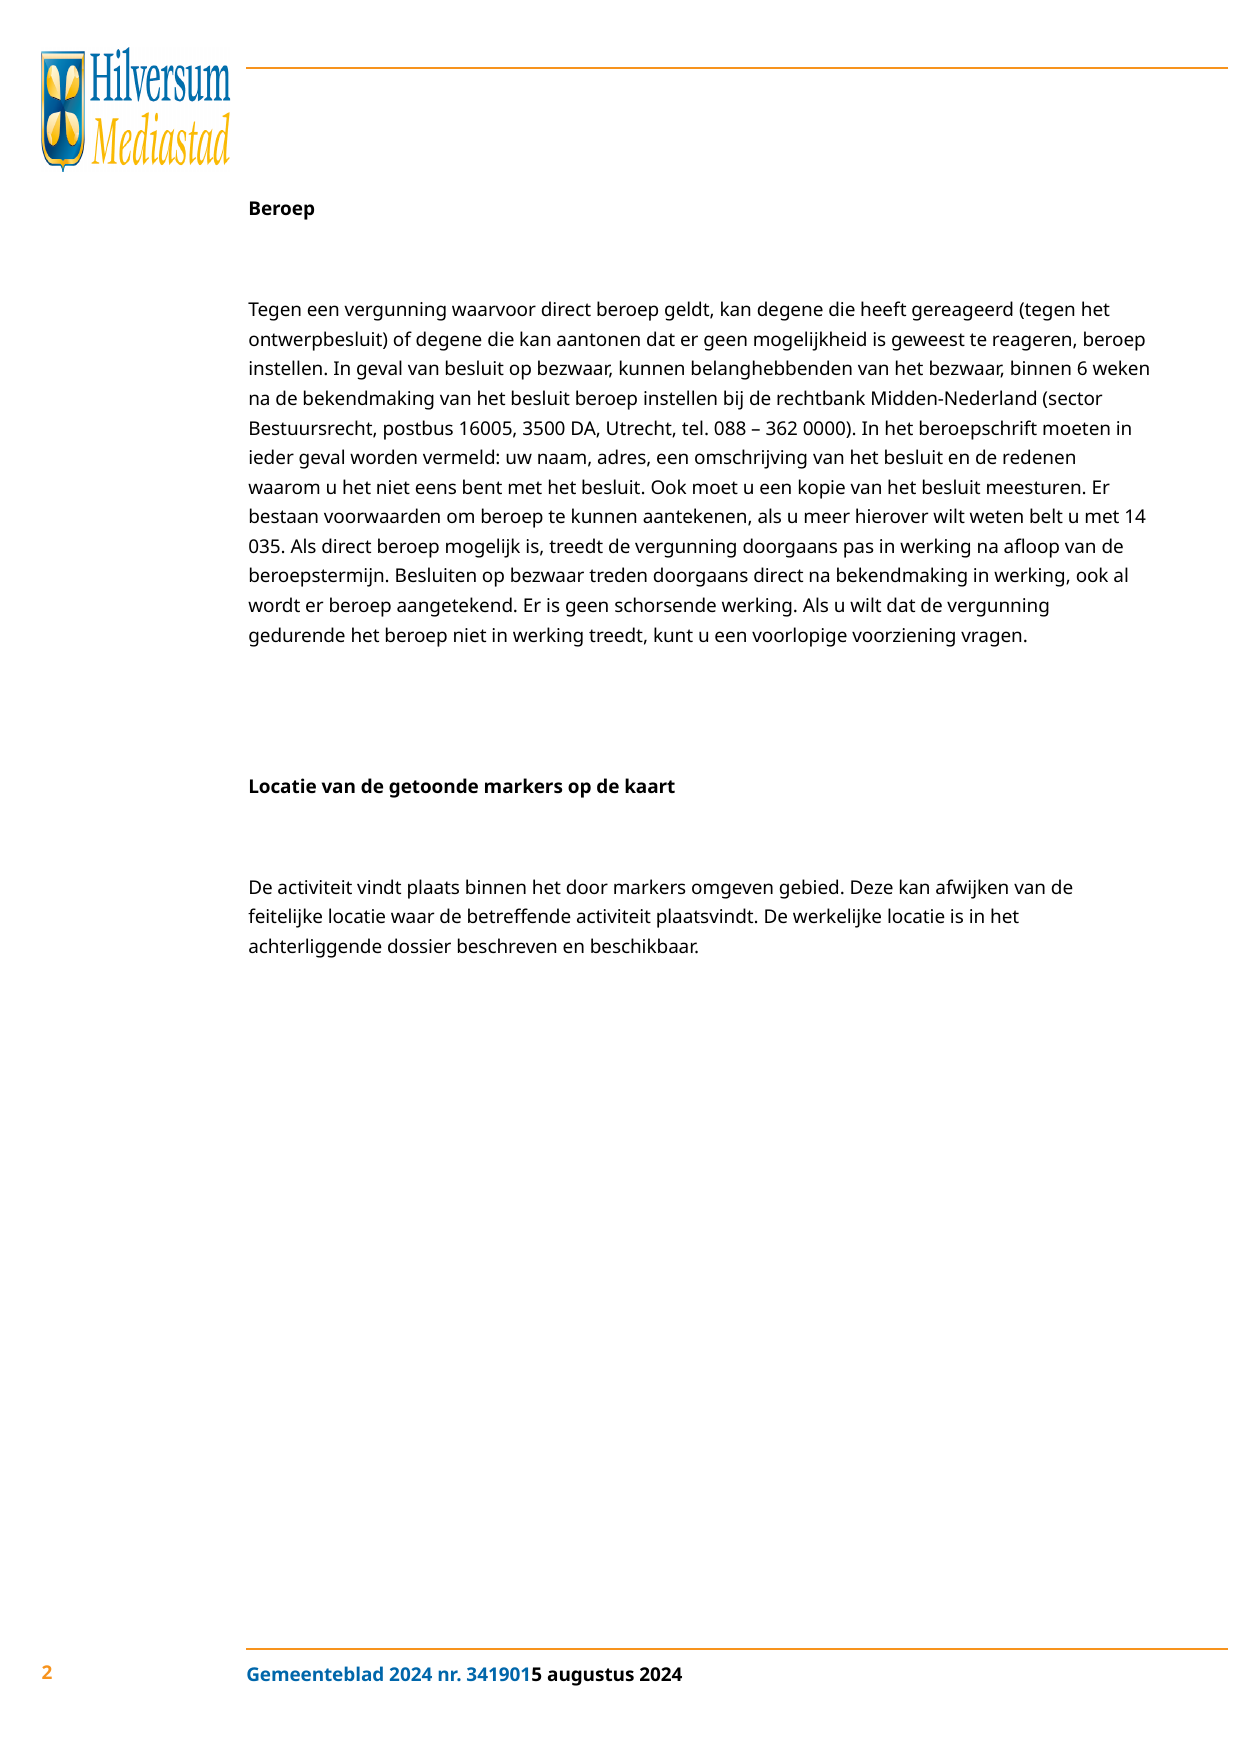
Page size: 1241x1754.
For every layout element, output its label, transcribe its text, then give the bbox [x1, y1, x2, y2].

text Tegen een vergunning waarvoor direct beroep geldt, kan degene die heeft gereageerd (tegen het ontwerpbesluit) of degene die kan aantonen dat er geen mogelijkheid is geweest te reageren, beroep instellen. In geval van besluit op bezwaar, kunnen belanghebbenden van het bezwaar, binnen 6 weken na de bekendmaking van het besluit beroep instellen bij de rechtbank Midden-Nederland (sector Bestuursrecht, postbus 16005, 3500 DA, Utrecht, tel. 088 – 362 0000). In het beroepschrift moeten in ieder geval worden vermeld: uw naam, adres, een omschrijving van het besluit en de redenen waarom u het niet eens bent met het besluit. Ook moet u een kopie van het besluit meesturen. Er bestaan voorwaarden om beroep te kunnen aantekenen, als u meer hierover wilt weten belt u met 14 035. Als direct beroep mogelijk is, treedt de vergunning doorgaans pas in werking na afloop van de beroepstermijn. Besluiten op bezwaar treden doorgaans direct na bekendmaking in werking, ook al wordt er beroep aangetekend. Er is geen schorsende werking. Als u wilt dat de vergunning gedurende het beroep niet in werking treedt, kunt u een voorlopige voorziening vragen. [248, 296, 1152, 648]
picture [41, 47, 231, 172]
text De activiteit vindt plaats binnen het door markers omgeven gebied. Deze kan afwijken van de feitelijke locatie waar de betreffende activiteit plaatsvindt. De werkelijke locatie is in het achterliggende dossier beschreven en beschikbaar. [248, 874, 1152, 959]
text Beroep [248, 196, 1152, 221]
text Locatie van de getoonde markers op de kaart [248, 773, 1152, 799]
